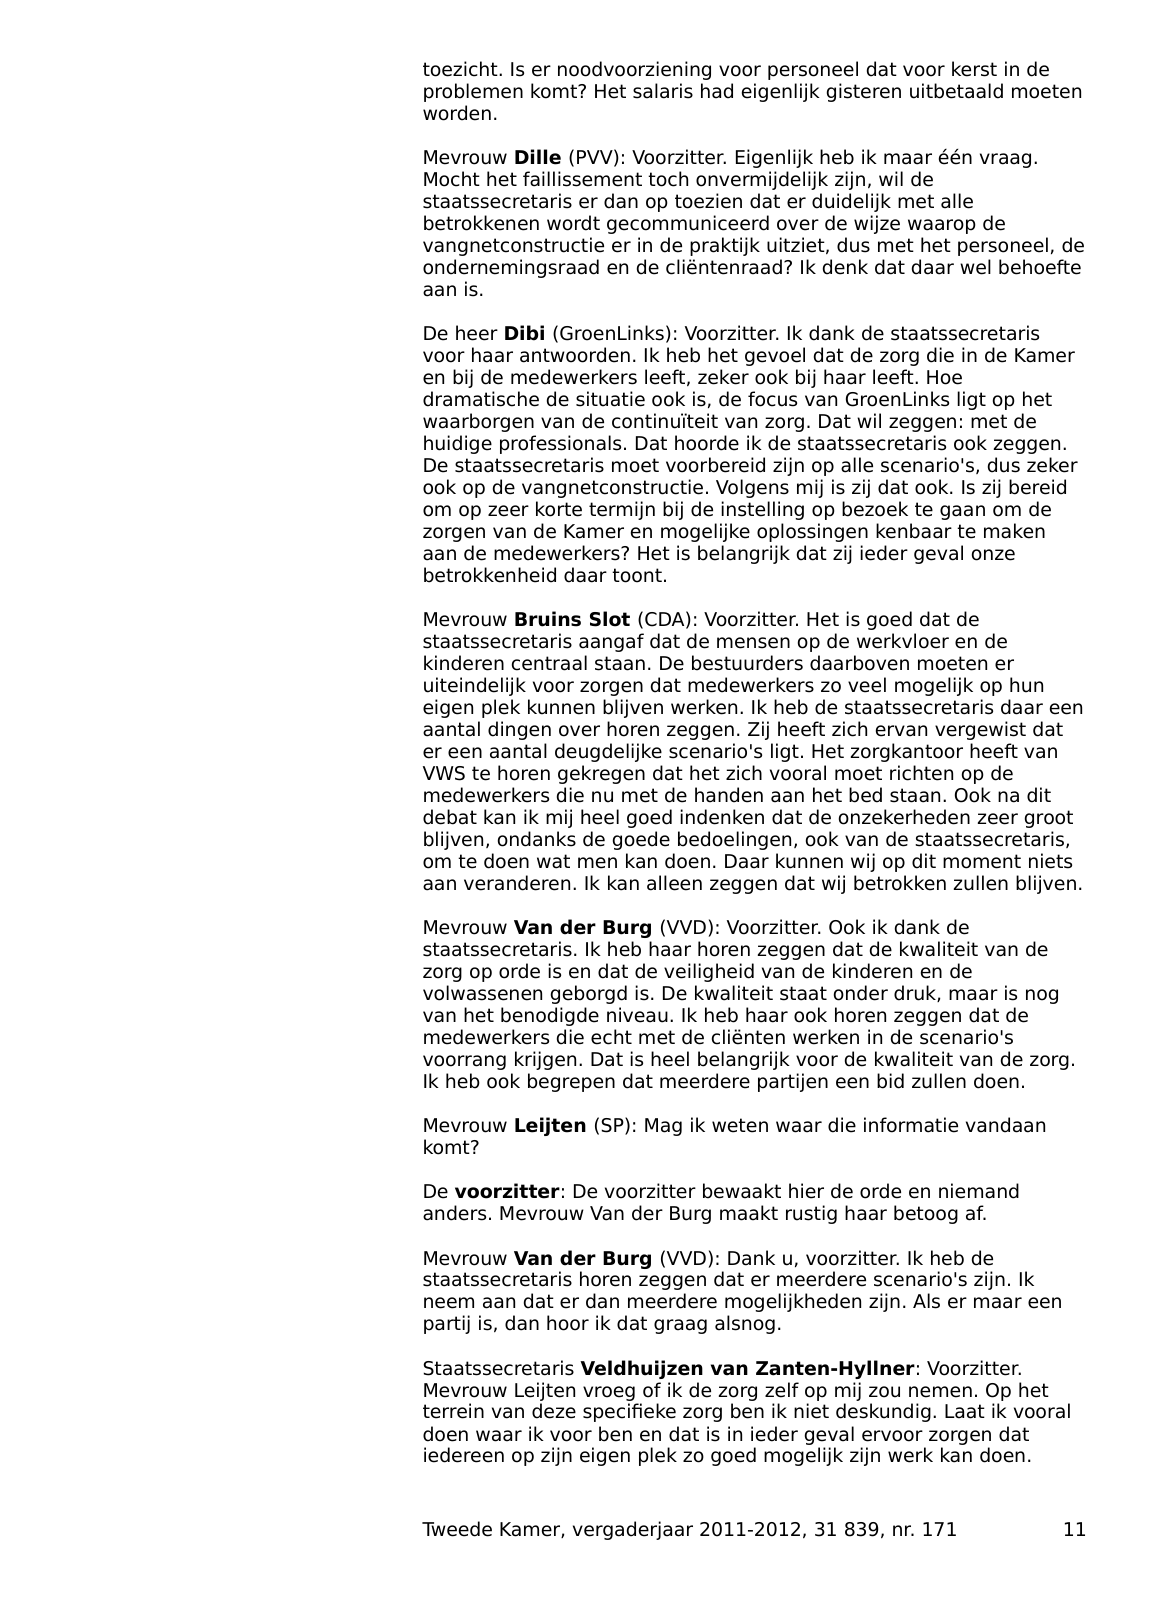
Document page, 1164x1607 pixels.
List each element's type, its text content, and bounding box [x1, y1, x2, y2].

text Mevrouw Dille (PVV): Voorzitter. Eigenlijk heb ik maar één vraag. Mocht het faillissement toch onvermijdelijk zijn, wil de staatssecretaris er dan op toezien dat er duidelijk met alle betrokkenen wordt gecommuniceerd over de wijze waarop de vangnetconstructie er in de praktijk uitziet, dus met het personeel, de ondernemingsraad en de cliëntenraad? Ik denk dat daar wel behoefte aan is. [422, 147, 1087, 301]
text toezicht. Is er noodvoorziening voor personeel dat voor kerst in de problemen komt? Het salaris had eigenlijk gisteren uitbetaald moeten worden. [422, 59, 1087, 125]
text Mevrouw Van der Burg (VVD): Voorzitter. Ook ik dank de staatssecretaris. Ik heb haar horen zeggen dat de kwaliteit van de zorg op orde is en dat de veiligheid van de kinderen en de volwassenen geborgd is. De kwaliteit staat onder druk, maar is nog van het benodigde niveau. Ik heb haar ook horen zeggen dat de medewerkers die echt met de cliënten werken in de scenario's voorrang krijgen. Dat is heel belangrijk voor de kwaliteit van de zorg. Ik heb ook begrepen dat meerdere partijen een bid zullen doen. [422, 917, 1087, 1093]
text Mevrouw Leijten (SP): Mag ik weten waar die informatie vandaan komt? [422, 1115, 1087, 1159]
text De voorzitter: De voorzitter bewaakt hier de orde en niemand anders. Mevrouw Van der Burg maakt rustig haar betoog af. [422, 1181, 1087, 1225]
text Staatssecretaris Veldhuijzen van Zanten-Hyllner: Voorzitter. Mevrouw Leijten vroeg of ik de zorg zelf op mij zou nemen. Op het terrein van deze specifieke zorg ben ik niet deskundig. Laat ik vooral doen waar ik voor ben en dat is in ieder geval ervoor zorgen dat iedereen op zijn eigen plek zo goed mogelijk zijn werk kan doen. [422, 1357, 1087, 1467]
text De staatssecretaris moet voorbereid zijn op alle scenario's, dus zeker ook op de vangnetconstructie. Volgens mij is zij dat ook. Is zij bereid om op zeer korte termijn bij de instelling op bezoek te gaan om de zorgen van de Kamer en mogelijke oplossingen kenbaar te maken aan de medewerkers? Het is belangrijk dat zij ieder geval onze betrokkenheid daar toont. [422, 455, 1087, 587]
text Mevrouw Van der Burg (VVD): Dank u, voorzitter. Ik heb de staatssecretaris horen zeggen dat er meerdere scenario's zijn. Ik neem aan dat er dan meerdere mogelijkheden zijn. Als er maar een partij is, dan hoor ik dat graag alsnog. [422, 1247, 1087, 1335]
text Mevrouw Bruins Slot (CDA): Voorzitter. Het is goed dat de staatssecretaris aangaf dat de mensen op de werkvloer en de kinderen centraal staan. De bestuurders daarboven moeten er uiteindelijk voor zorgen dat medewerkers zo veel mogelijk op hun eigen plek kunnen blijven werken. Ik heb de staatssecretaris daar een aantal dingen over horen zeggen. Zij heeft zich ervan vergewist dat er een aantal deugdelijke scenario's ligt. Het zorgkantoor heeft van VWS te horen gekregen dat het zich vooral moet richten op de medewerkers die nu met de handen aan het bed staan. Ook na dit debat kan ik mij heel goed indenken dat de onzekerheden zeer groot blijven, ondanks de goede bedoelingen, ook van de staatssecretaris, om te doen wat men kan doen. Daar kunnen wij op dit moment niets aan veranderen. Ik kan alleen zeggen dat wij betrokken zullen blijven. [422, 609, 1087, 895]
text De heer Dibi (GroenLinks): Voorzitter. Ik dank de staatssecretaris voor haar antwoorden. Ik heb het gevoel dat de zorg die in de Kamer en bij de medewerkers leeft, zeker ook bij haar leeft. Hoe dramatische de situatie ook is, de focus van GroenLinks ligt op het waarborgen van de continuïteit van zorg. Dat wil zeggen: met de huidige professionals. Dat hoorde ik de staatssecretaris ook zeggen. [422, 323, 1087, 455]
